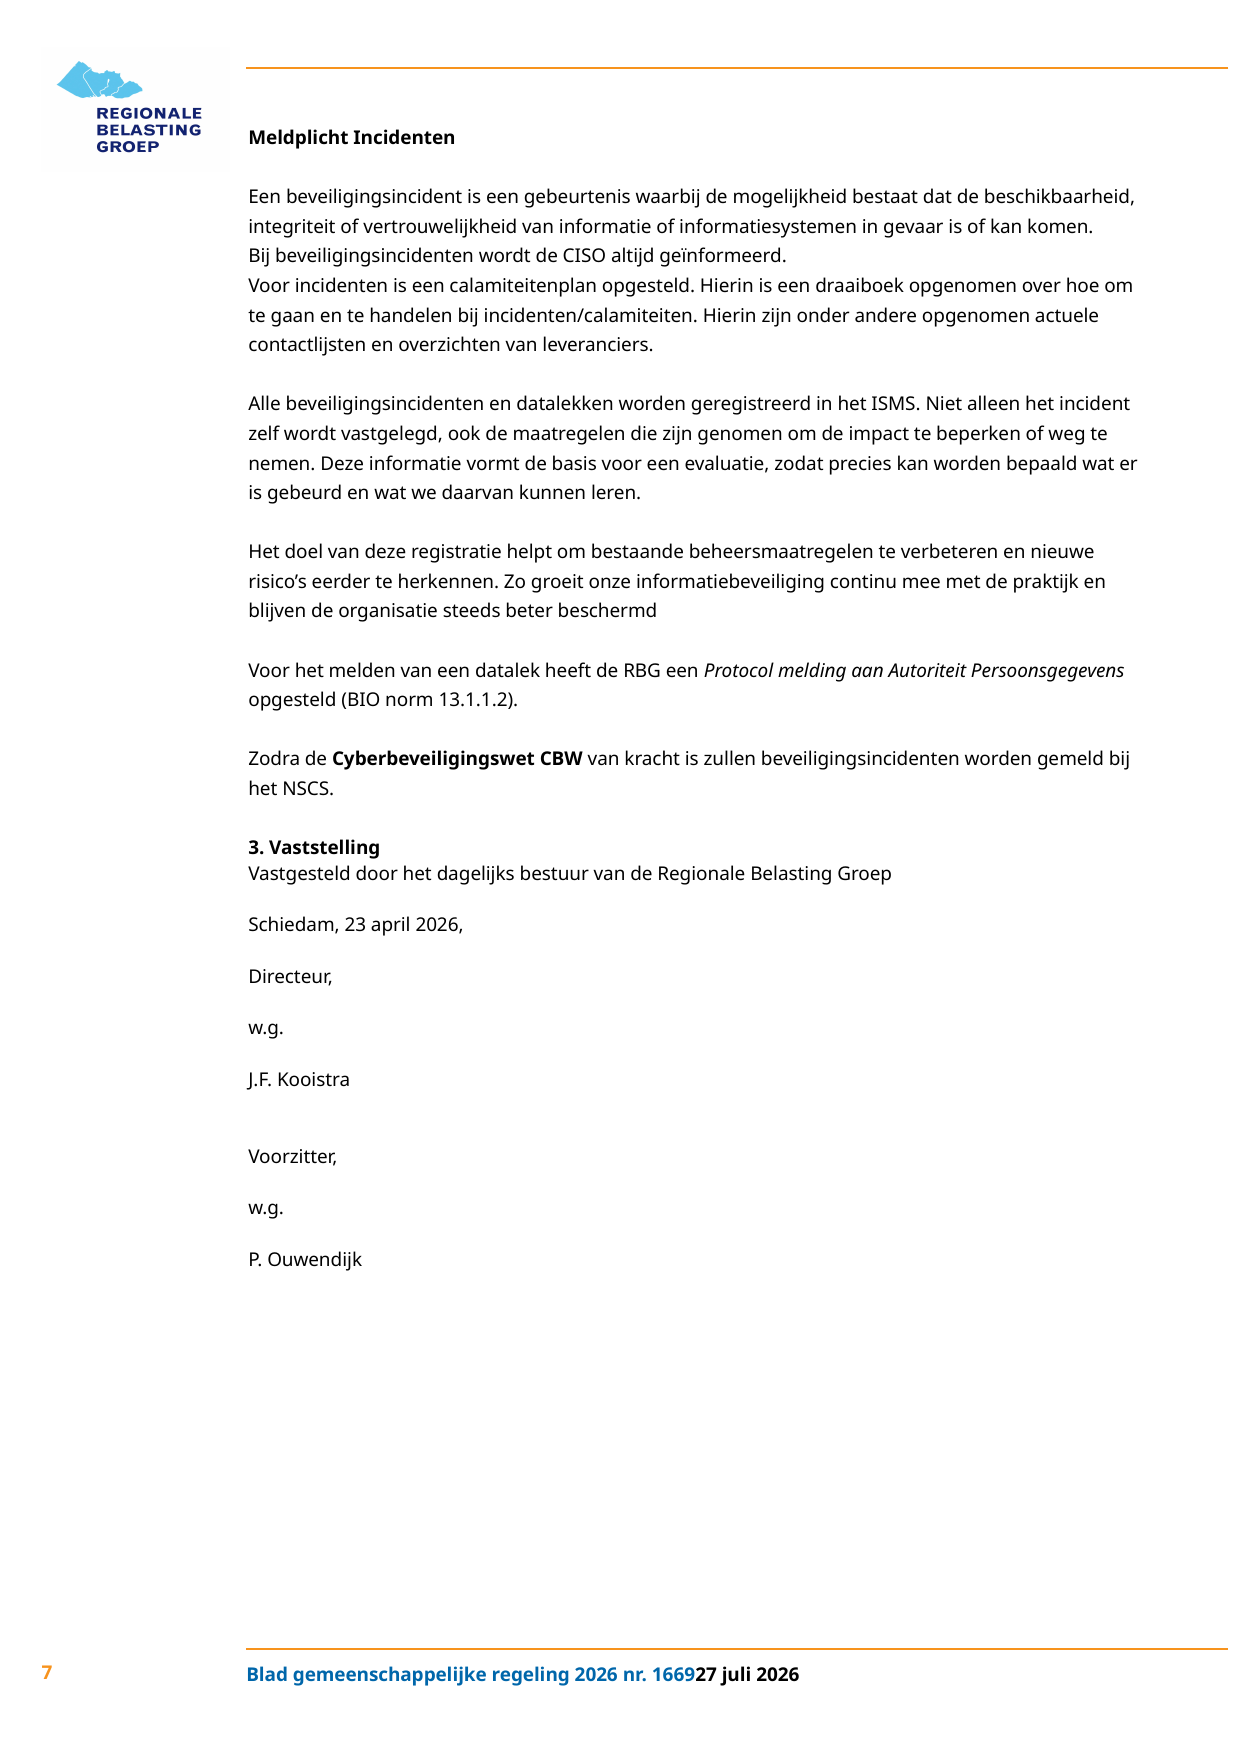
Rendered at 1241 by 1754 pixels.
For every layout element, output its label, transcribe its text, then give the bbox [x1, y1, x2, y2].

text Schiedam, 23 april 2026, [248, 912, 1152, 937]
text Voorzitter, [248, 1143, 1152, 1169]
text Vastgesteld door het dagelijks bestuur van de Regionale Belasting Groep [248, 860, 1152, 886]
text Directeur, [248, 963, 1152, 989]
text P. Ouwendijk [248, 1246, 1152, 1272]
text Een beveiligingsincident is een gebeurtenis waarbij de mogelijkheid bestaat dat de beschikbaarheid, integriteit of vertrouwelijkheid van informatie of informatiesystemen in gevaar is of kan komen. [248, 183, 1152, 239]
text Meldplicht Incidenten [248, 124, 1152, 150]
text Voor incidenten is een calamiteitenplan opgesteld. Hierin is een draaiboek opgenomen over hoe om te gaan en te handelen bij incidenten/calamiteiten. Hierin zijn onder andere opgenomen actuele contactlijsten en overzichten van leveranciers. [248, 272, 1152, 357]
text Alle beveiligingsincidenten en datalekken worden geregistreerd in het ISMS. Niet alleen het incident zelf wordt vastgelegd, ook de maatregelen die zijn genomen om de impact te beperken of weg te nemen. Deze informatie vormt de basis voor een evaluatie, zodat precies kan worden bepaald wat er is gebeurd en wat we daarvan kunnen leren. [248, 391, 1152, 505]
text Voor het melden van een datalek heeft de RBG een Protocol melding aan Autoriteit Persoonsgegevens opgesteld (BIO norm 13.1.1.2). [248, 657, 1152, 712]
text Het doel van deze registratie helpt om bestaande beheersmaatregelen te verbeteren en nieuwe risico’s eerder te herkennen. Zo groeit onze informatiebeveiliging continu mee met de praktijk en blijven de organisatie steeds beter beschermd [248, 538, 1152, 623]
text w.g. [248, 1014, 1152, 1040]
picture [41, 47, 231, 172]
text w.g. [248, 1194, 1152, 1220]
text Zodra de Cyberbeveiligingswet CBW van kracht is zullen beveiligingsincidenten worden gemeld bij het NSCS. [248, 746, 1152, 801]
text Bij beveiligingsincidenten wordt de CISO altijd geïnformeerd. [248, 243, 1152, 268]
text 3. Vaststelling [248, 834, 1152, 860]
text J.F. Kooistra [248, 1066, 1152, 1092]
